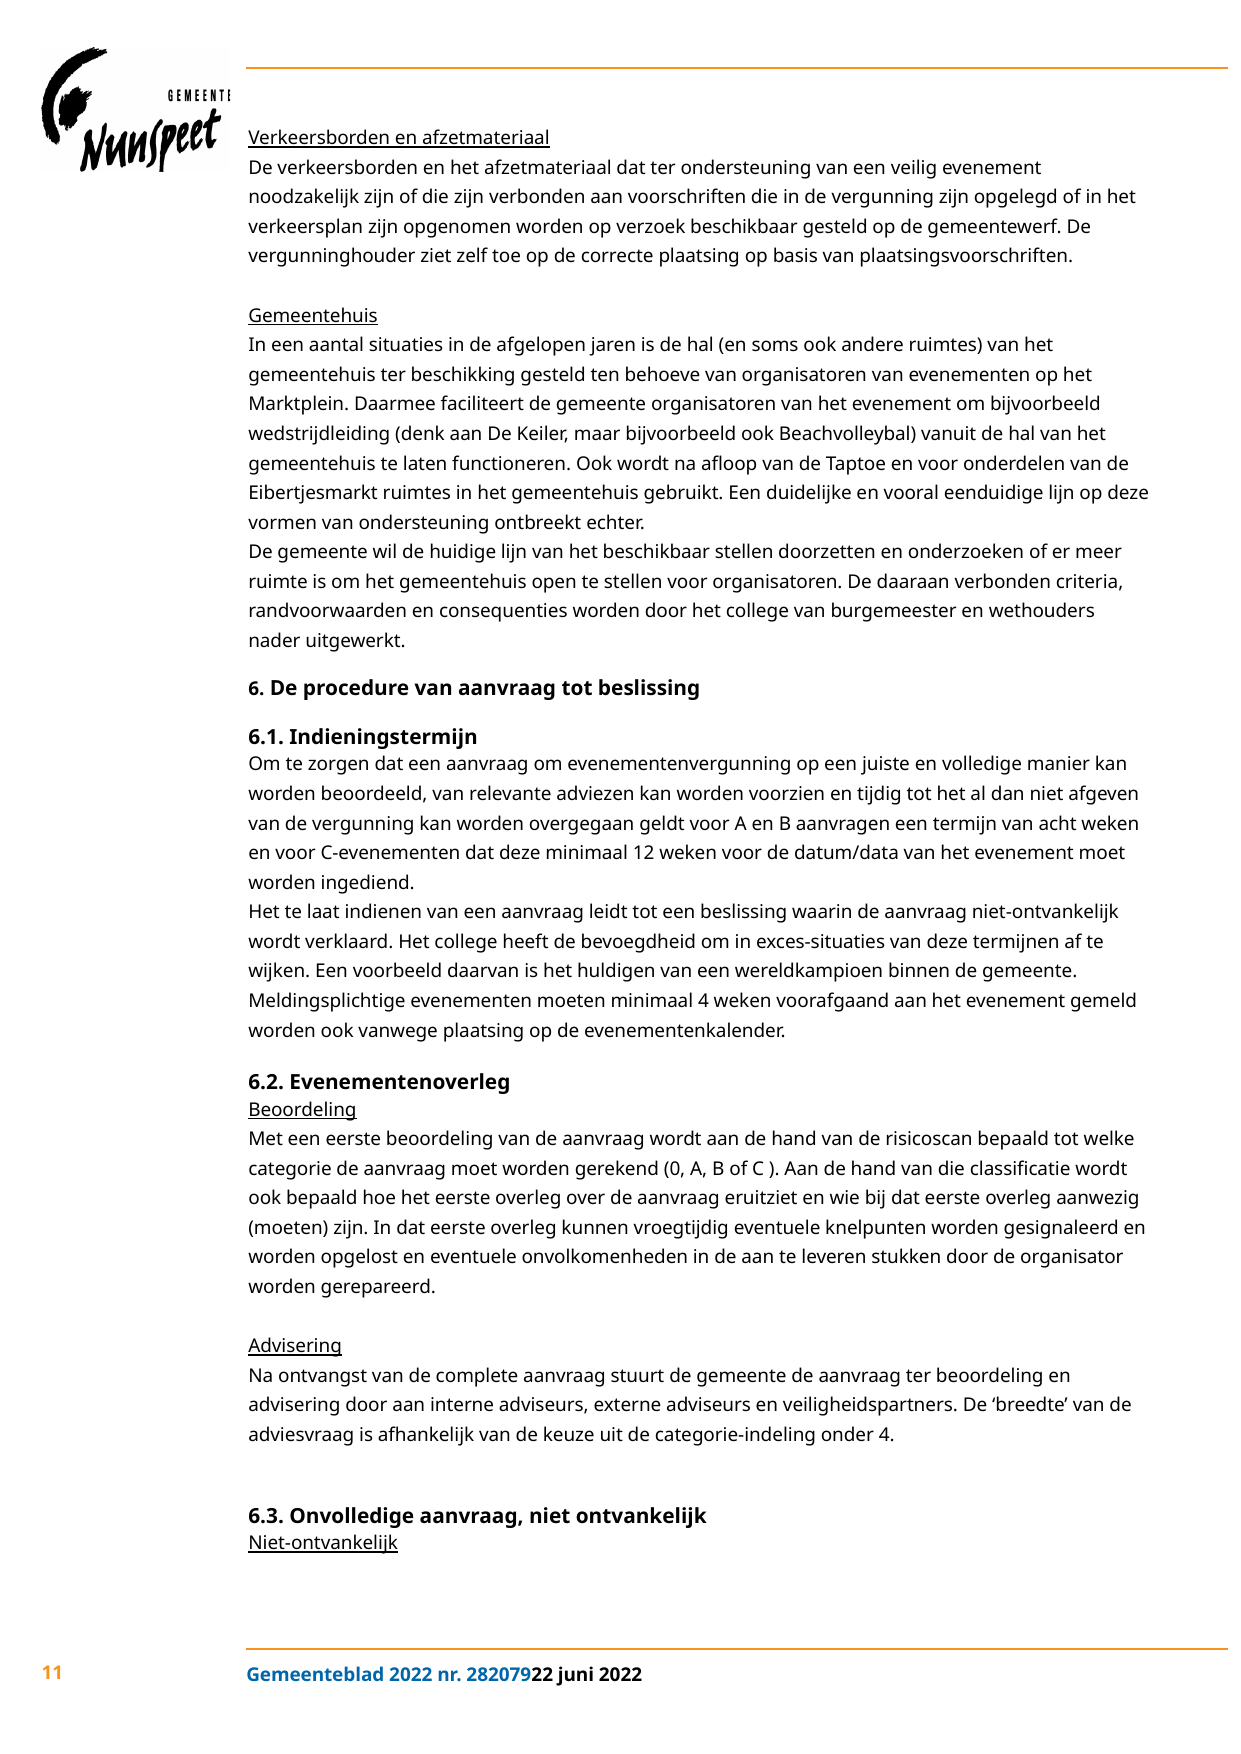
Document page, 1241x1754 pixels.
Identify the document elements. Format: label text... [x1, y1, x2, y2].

text Meldingsplichtige evenementen moeten minimaal 4 weken voorafgaand aan het evenement gemeld worden ook vanwege plaatsing op de evenementenkalender. [248, 987, 1152, 1043]
text Beoordeling [248, 1096, 1152, 1121]
text Verkeersborden en afzetmateriaal [248, 124, 1152, 150]
text De verkeersborden en het afzetmateriaal dat ter ondersteuning van een veilig evenement noodzakelijk zijn of die zijn verbonden aan voorschriften die in de vergunning zijn opgelegd of in het verkeersplan zijn opgenomen worden op verzoek beschikbaar gesteld op de gemeentewerf. De vergunninghouder ziet zelf toe op de correcte plaatsing op basis van plaatsingsvoorschriften. [248, 154, 1152, 268]
text In een aantal situaties in de afgelopen jaren is de hal (en soms ook andere ruimtes) van het gemeentehuis ter beschikking gesteld ten behoeve van organisatoren van evenementen op het Marktplein. Daarmee faciliteert de gemeente organisatoren van het evenement om bijvoorbeeld wedstrijdleiding (denk aan De Keiler, maar bijvoorbeeld ook Beachvolleybal) vanuit de hal van het gemeentehuis te laten functioneren. Ook wordt na afloop van de Taptoe en voor onderdelen van de Eibertjesmarkt ruimtes in het gemeentehuis gebruikt. Een duidelijke en vooral eenduidige lijn op deze vormen van ondersteuning ontbreekt echter. [248, 331, 1152, 535]
text 6.3. Onvolledige aanvraag, niet ontvankelijk [248, 1501, 1152, 1529]
text 6.2. Evenementenoverleg [248, 1067, 1152, 1096]
text Het te laat indienen van een aanvraag leidt tot een beslissing waarin de aanvraag niet-ontvankelijk wordt verklaard. Het college heeft de bevoegdheid om in exces-situaties van deze termijnen af te wijken. Een voorbeeld daarvan is het huldigen van een wereldkampioen binnen de gemeente. [248, 898, 1152, 983]
picture [41, 47, 231, 172]
text Na ontvangst van de complete aanvraag stuurt de gemeente de aanvraag ter beoordeling en advisering door aan interne adviseurs, externe adviseurs en veiligheidspartners. De ‘breedte’ van de adviesvraag is afhankelijk van de keuze uit de categorie-indeling onder 4. [248, 1362, 1152, 1447]
text De gemeente wil de huidige lijn van het beschikbaar stellen doorzetten en onderzoeken of er meer ruimte is om het gemeentehuis open te stellen voor organisatoren. De daaraan verbonden criteria, randvoorwaarden en consequenties worden door het college van burgemeester en wethouders nader uitgewerkt. [248, 538, 1152, 653]
text 6.1. Indieningstermijn [248, 722, 1152, 751]
text Om te zorgen dat een aanvraag om evenementenvergunning op een juiste en volledige manier kan worden beoordeeld, van relevante adviezen kan worden voorzien en tijdig tot het al dan niet afgeven van de vergunning kan worden overgegaan geldt voor A en B aanvragen een termijn van acht weken en voor C-evenementen dat deze minimaal 12 weken voor de datum/data van het evenement moet worden ingediend. [248, 751, 1152, 895]
text Advisering [248, 1332, 1152, 1358]
text Gemeentehuis [248, 302, 1152, 328]
text 6. De procedure van aanvraag tot beslissing [248, 673, 1152, 701]
text Met een eerste beoordeling van de aanvraag wordt aan de hand van de risicoscan bepaald tot welke categorie de aanvraag moet worden gerekend (0, A, B of C ). Aan de hand van die classificatie wordt ook bepaald hoe het eerste overleg over de aanvraag eruitziet en wie bij dat eerste overleg aanwezig (moeten) zijn. In dat eerste overleg kunnen vroegtijdig eventuele knelpunten worden gesignaleerd en worden opgelost en eventuele onvolkomenheden in de aan te leveren stukken door de organisator worden gerepareerd. [248, 1125, 1152, 1299]
text Niet-ontvankelijk [248, 1529, 1152, 1555]
